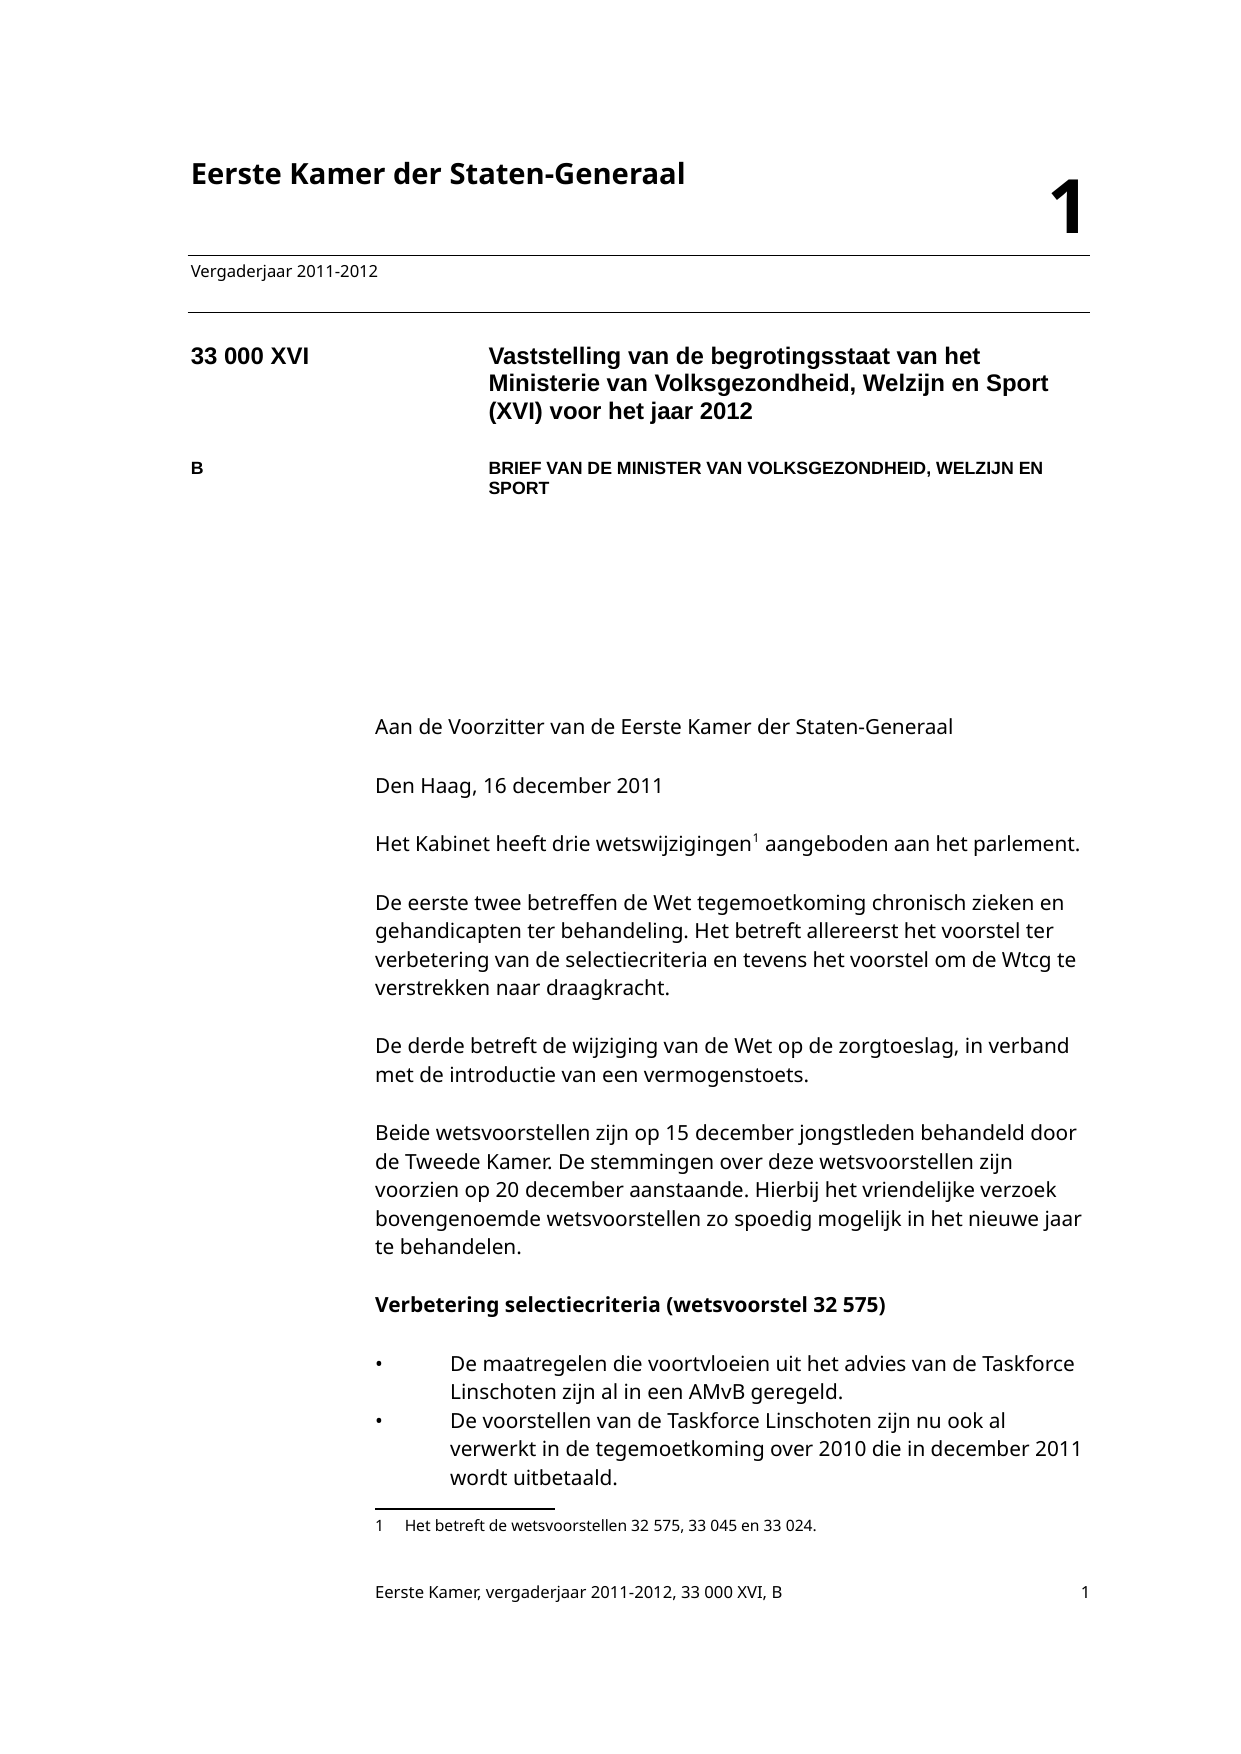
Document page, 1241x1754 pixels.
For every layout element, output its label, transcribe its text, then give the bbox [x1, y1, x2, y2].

table_cell B [188, 455, 485, 594]
text Het betreft de wetsvoorstellen 32 575, 33 045 en 33 024. [375, 1508, 1090, 1536]
table_cell [485, 313, 1090, 339]
text Beide wetsvoorstellen zijn op 15 december jongstleden behandeld door de Tweede Kamer. De stemmingen over deze wetsvoorstellen zijn voorzien op 20 december aanstaande. Hierbij het vriendelijke verzoek bovengenoemde wetsvoorstellen zo spoedig mogelijk in het nieuwe jaar te behandelen. [375, 1118, 1090, 1261]
table_cell [188, 313, 485, 339]
table_cell BRIEF VAN DE MINISTER VAN VOLKSGEZONDHEID, WELZIJN EN SPORT [485, 455, 1090, 594]
text Het Kabinet heeft drie wetswijzigingen aangeboden aan het parlement. [375, 829, 1090, 858]
list De maatregelen die voortvloeien uit het advies van de Taskforce Linschoten zijn al in een AMvB geregeld. [375, 1349, 1090, 1406]
text Aan de Voorzitter van de Eerste Kamer der Staten-Generaal [375, 712, 1090, 741]
list De voorstellen van de Taskforce Linschoten zijn nu ook al verwerkt in de tegemoetkoming over 2010 die in december 2011 wordt uitbetaald. [375, 1406, 1090, 1491]
text De eerste twee betreffen de Wet tegemoetkoming chronisch zieken en gehandicapten ter behandeling. Het betreft allereerst het voorstel ter verbetering van de selectiecriteria en tevens het voorstel om de Wtcg te verstrekken naar draagkracht. [375, 888, 1090, 1002]
table_cell Vaststelling van de begrotingsstaat van het Ministerie van Volksgezondheid, Welzijn en Sport (XVI) voor het jaar 2012 [485, 339, 1090, 454]
table_cell 33 000 XVI [188, 339, 485, 454]
text Verbetering selectiecriteria (wetsvoorstel 32 575) [375, 1291, 1090, 1319]
table_header Eerste Kamer der Staten-Generaal [188, 150, 909, 255]
table_cell [485, 256, 1090, 312]
text De derde betreft de wijziging van de Wet op de zorgtoeslag, in verband met de introductie van een vermogenstoets. [375, 1032, 1090, 1088]
table_cell Vergaderjaar 2011-2012 [188, 256, 485, 312]
table_header 1 [910, 150, 1090, 255]
text Den Haag, 16 december 2011 [375, 771, 1090, 799]
